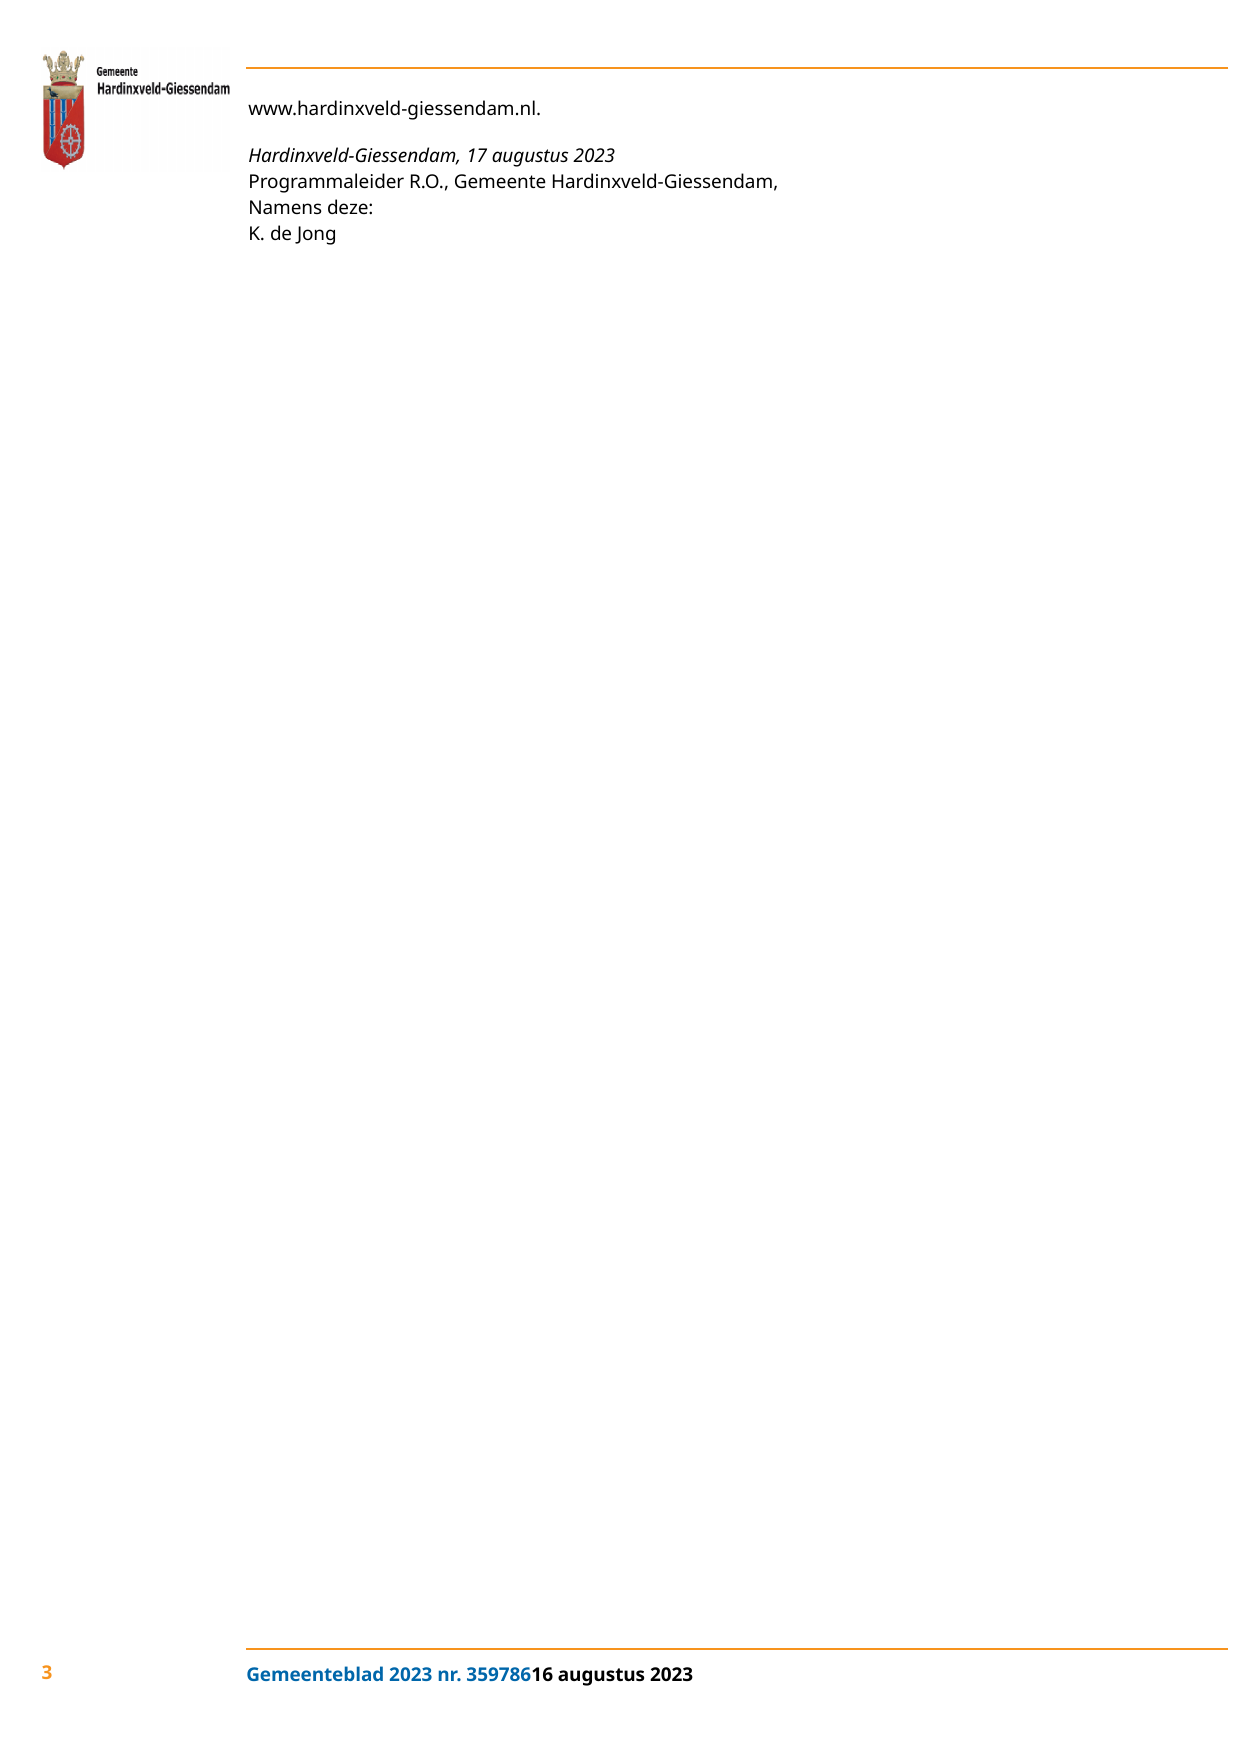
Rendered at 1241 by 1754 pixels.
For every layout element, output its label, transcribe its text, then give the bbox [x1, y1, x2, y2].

text Hardinxveld-Giessendam, 17 augustus 2023 [248, 143, 1152, 168]
text Namens deze: [248, 194, 1152, 220]
text www.hardinxveld-giessendam.nl. [248, 95, 1152, 121]
text K. de Jong [248, 220, 1152, 246]
picture [41, 47, 231, 172]
text Programmaleider R.O., Gemeente Hardinxveld-Giessendam, [248, 168, 1152, 194]
